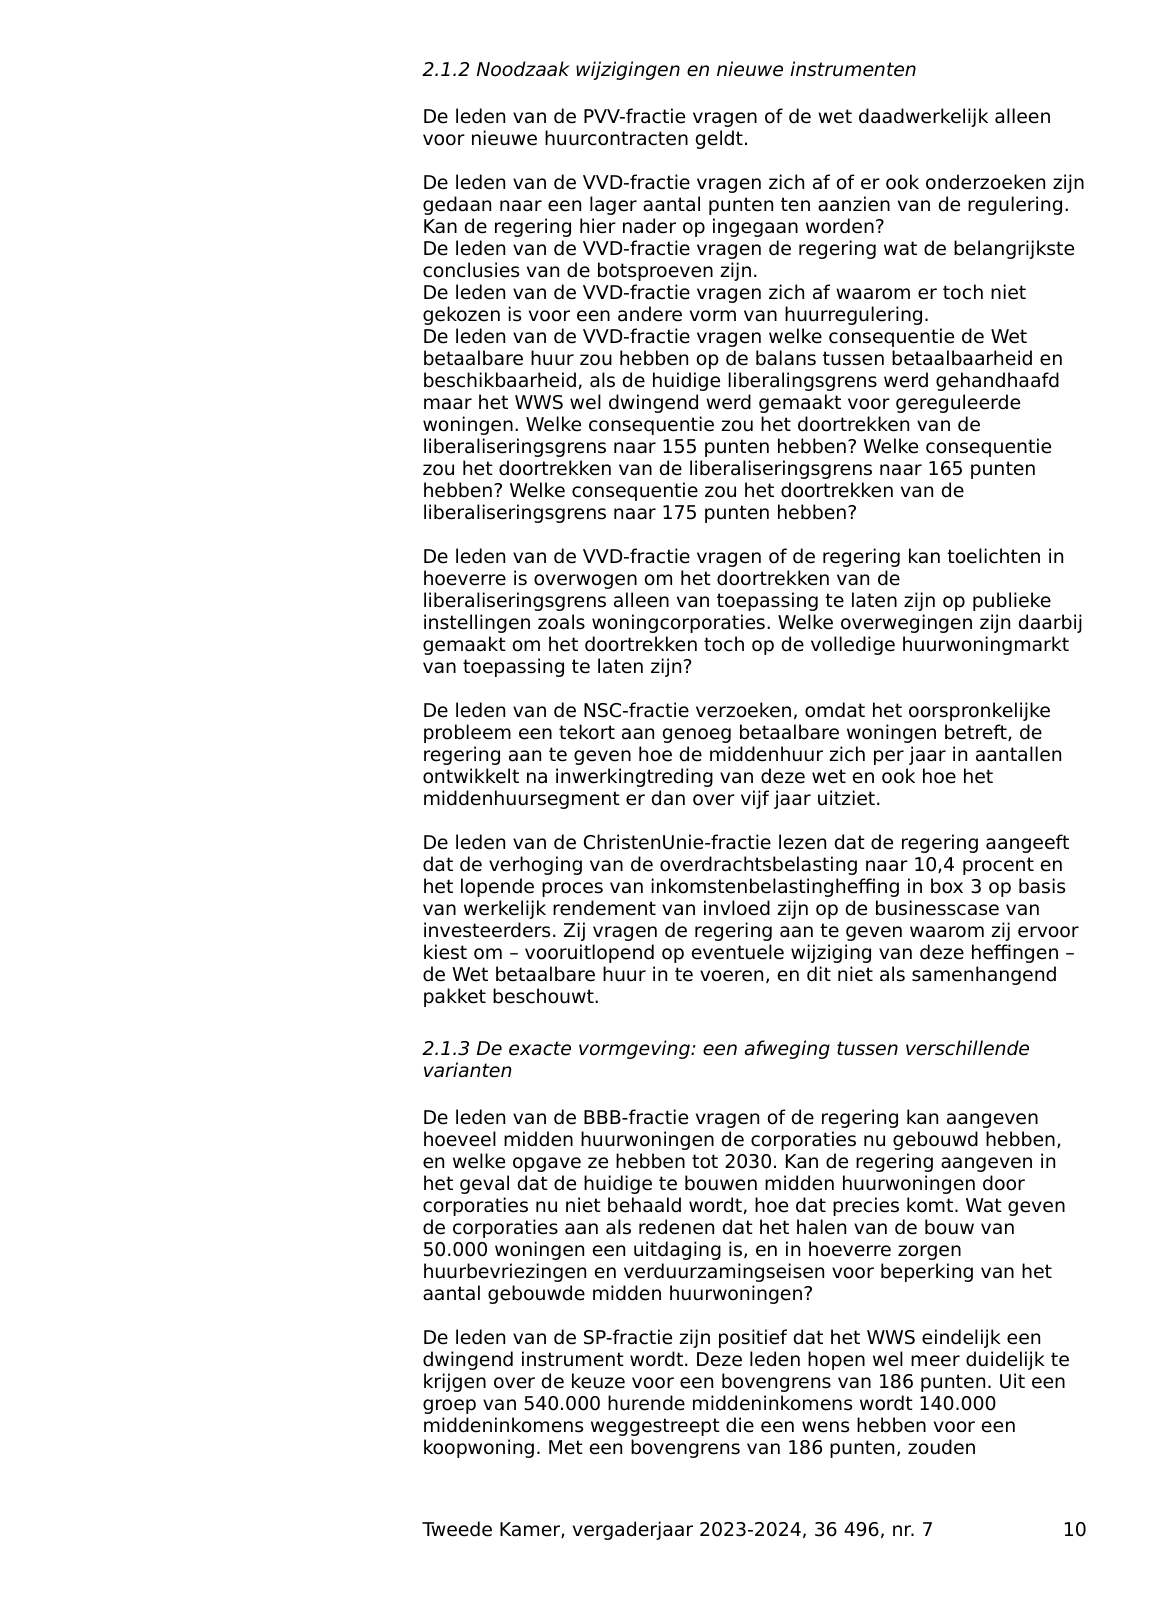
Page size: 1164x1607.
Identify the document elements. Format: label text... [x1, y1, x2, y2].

text De leden van de VVD-fractie vragen zich af waarom er toch niet gekozen is voor een andere vorm van huurregulering. [422, 282, 1087, 326]
text De leden van de VVD-fractie vragen de regering wat de belangrijkste conclusies van de botsproeven zijn. [422, 238, 1087, 282]
text De leden van de SP-fractie zijn positief dat het WWS eindelijk een dwingend instrument wordt. Deze leden hopen wel meer duidelijk te krijgen over de keuze voor een bovengrens van 186 punten. Uit een groep van 540.000 hurende middeninkomens wordt 140.000 middeninkomens weggestreept die een wens hebben voor een koopwoning. Met een bovengrens van 186 punten, zouden [422, 1327, 1087, 1459]
text De leden van de ChristenUnie-fractie lezen dat de regering aangeeft dat de verhoging van de overdrachtsbelasting naar 10,4 procent en het lopende proces van inkomstenbelastingheffing in box 3 op basis van werkelijk rendement van invloed zijn op de businesscase van investeerders. Zij vragen de regering aan te geven waarom zij ervoor kiest om – vooruitlopend op eventuele wijziging van deze heffingen – de Wet betaalbare huur in te voeren, en dit niet als samenhangend pakket beschouwt. [422, 832, 1087, 1008]
text De leden van de BBB-fractie vragen of de regering kan aangeven hoeveel midden huurwoningen de corporaties nu gebouwd hebben, en welke opgave ze hebben tot 2030. Kan de regering aangeven in het geval dat de huidige te bouwen midden huurwoningen door corporaties nu niet behaald wordt, hoe dat precies komt. Wat geven de corporaties aan als redenen dat het halen van de bouw van 50.000 woningen een uitdaging is, en in hoeverre zorgen huurbevriezingen en verduurzamingseisen voor beperking van het aantal gebouwde midden huurwoningen? [422, 1107, 1087, 1305]
subtitle 2.1.3 De exacte vormgeving: een afweging tussen verschillende varianten [422, 1038, 1087, 1082]
text De leden van de VVD-fractie vragen welke consequentie de Wet betaalbare huur zou hebben op de balans tussen betaalbaarheid en beschikbaarheid, als de huidige liberalingsgrens werd gehandhaafd maar het WWS wel dwingend werd gemaakt voor gereguleerde woningen. Welke consequentie zou het doortrekken van de liberaliseringsgrens naar 155 punten hebben? Welke consequentie zou het doortrekken van de liberaliseringsgrens naar 165 punten hebben? Welke consequentie zou het doortrekken van de liberaliseringsgrens naar 175 punten hebben? [422, 326, 1087, 524]
text De leden van de VVD-fractie vragen zich af of er ook onderzoeken zijn gedaan naar een lager aantal punten ten aanzien van de regulering. Kan de regering hier nader op ingegaan worden? [422, 172, 1087, 238]
text De leden van de NSC-fractie verzoeken, omdat het oorspronkelijke probleem een tekort aan genoeg betaalbare woningen betreft, de regering aan te geven hoe de middenhuur zich per jaar in aantallen ontwikkelt na inwerkingtreding van deze wet en ook hoe het middenhuursegment er dan over vijf jaar uitziet. [422, 700, 1087, 810]
text De leden van de VVD-fractie vragen of de regering kan toelichten in hoeverre is overwogen om het doortrekken van de liberaliseringsgrens alleen van toepassing te laten zijn op publieke instellingen zoals woningcorporaties. Welke overwegingen zijn daarbij gemaakt om het doortrekken toch op de volledige huurwoningmarkt van toepassing te laten zijn? [422, 546, 1087, 678]
subtitle 2.1.2 Noodzaak wijzigingen en nieuwe instrumenten [422, 59, 1087, 81]
text De leden van de PVV-fractie vragen of de wet daadwerkelijk alleen voor nieuwe huurcontracten geldt. [422, 106, 1087, 150]
